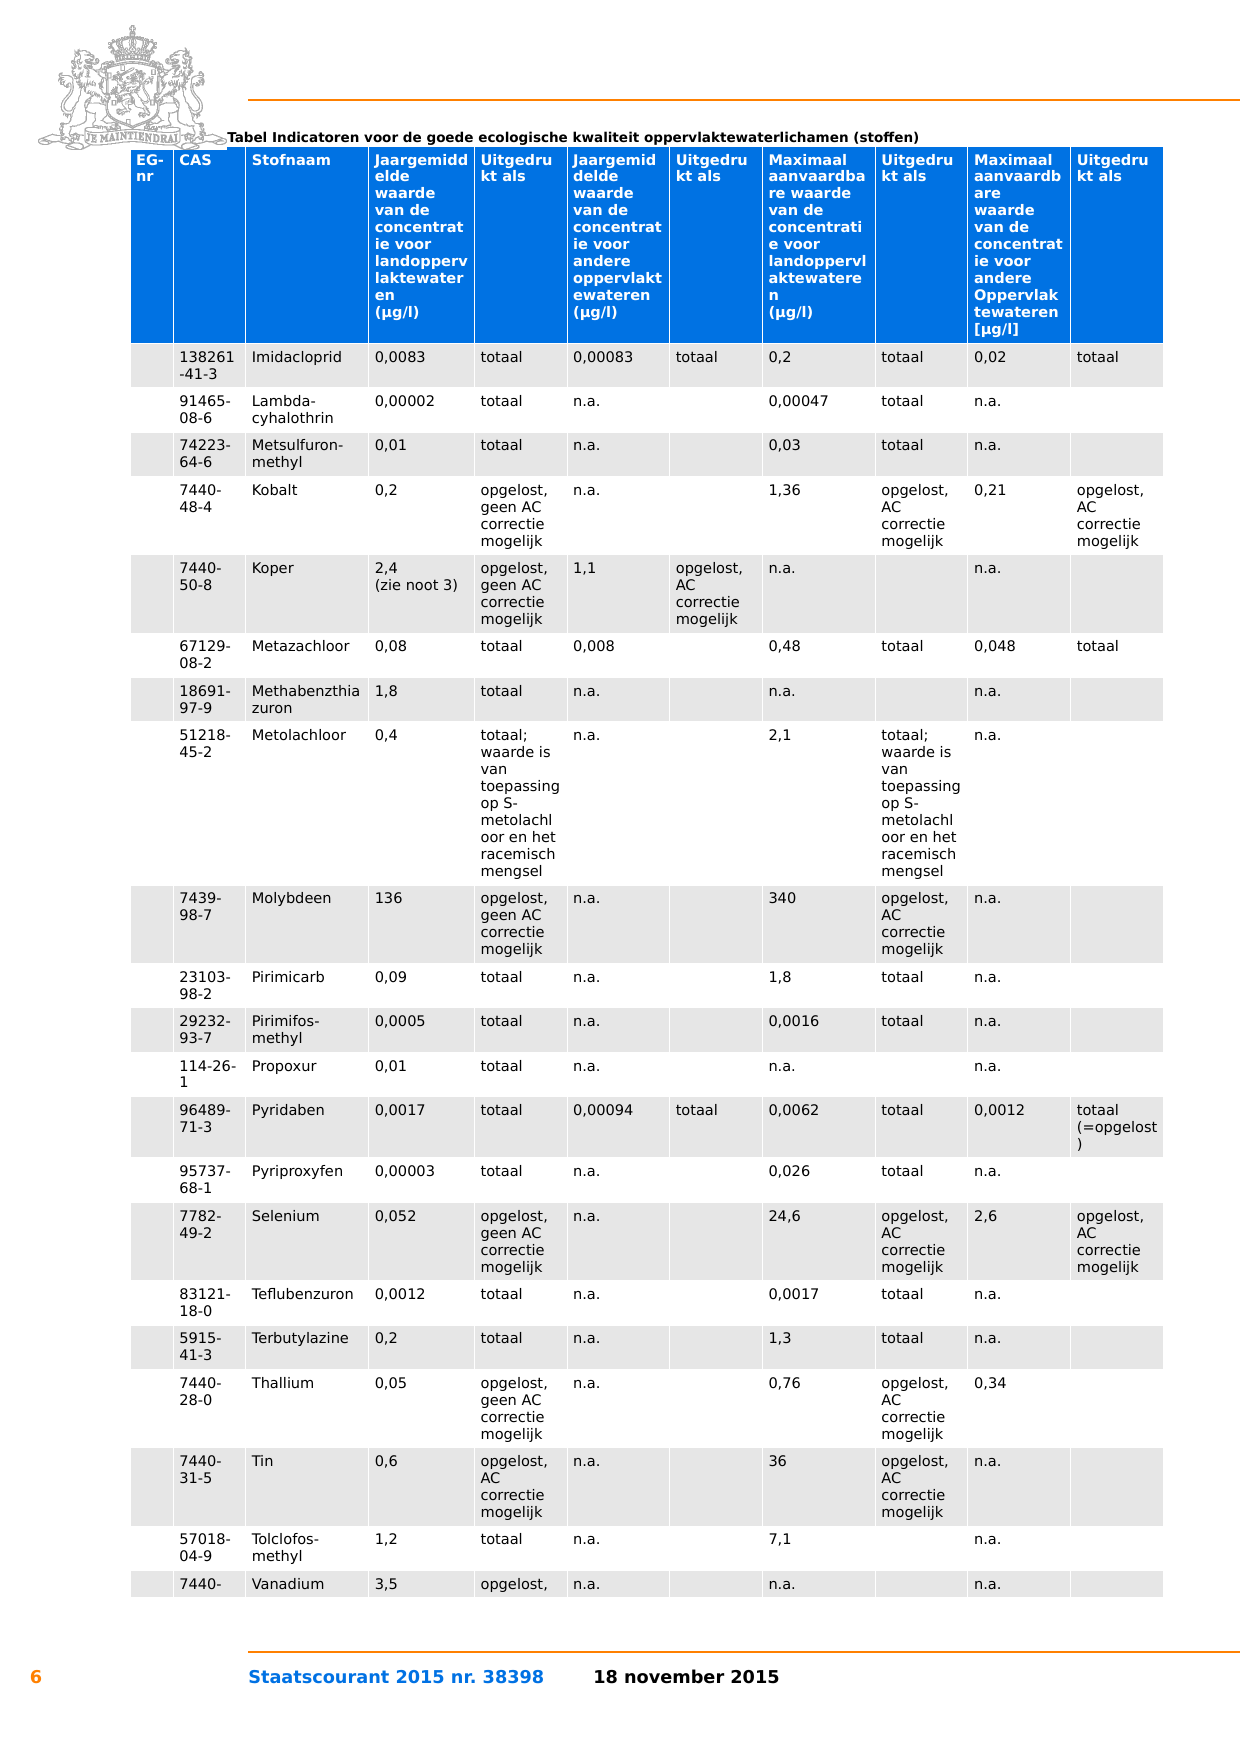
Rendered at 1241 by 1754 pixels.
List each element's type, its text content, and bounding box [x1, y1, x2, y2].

table_cell 91465-08-6 [174, 388, 245, 432]
table_cell Koper [246, 555, 368, 633]
table_cell 1,36 [763, 477, 875, 554]
table_cell 0,6 [369, 1448, 474, 1526]
table_cell 136 [369, 886, 474, 963]
table_cell opgelost, geen AC correctie mogelijk [475, 555, 567, 633]
table_cell n.a. [568, 1448, 669, 1526]
table_cell 67129-08-2 [174, 634, 245, 677]
table_cell [670, 1053, 762, 1096]
table_cell n.a. [968, 886, 1070, 963]
table_cell 7440-48-4 [174, 477, 245, 554]
table_cell Lambda-cyhalothrin [246, 388, 368, 432]
table_cell [670, 1448, 762, 1526]
table_cell 0,21 [968, 477, 1070, 554]
table_cell [1071, 433, 1163, 476]
table_cell 23103-98-2 [174, 964, 245, 1007]
table_cell n.a. [568, 886, 669, 963]
table_cell [131, 1281, 173, 1324]
table_cell Uitgedrukt als [475, 147, 567, 343]
table_cell n.a. [568, 1203, 669, 1280]
table_cell 0,01 [369, 1053, 474, 1096]
table_cell [670, 1159, 762, 1202]
table_cell [131, 964, 173, 1007]
table_cell [131, 433, 173, 476]
table_cell totaal [670, 1097, 762, 1157]
table_cell 0,00002 [369, 388, 474, 432]
table_cell 24,6 [763, 1203, 875, 1280]
table_cell totaal [876, 964, 967, 1007]
table_cell [670, 1281, 762, 1324]
table_cell [876, 678, 967, 721]
table_cell 0,05 [369, 1370, 474, 1447]
table_cell 0,0005 [369, 1008, 474, 1052]
table_cell Uitgedrukt als [876, 147, 967, 343]
table_cell CAS [174, 147, 245, 343]
table_cell totaal; waarde is van toepassing op S-metolachloor en het racemisch mengsel [876, 723, 967, 884]
table_cell 2,1 [763, 723, 875, 884]
table_cell 0,0012 [968, 1097, 1070, 1157]
table_cell Metsulfuron-methyl [246, 433, 368, 476]
table_cell n.a. [968, 723, 1070, 884]
table_cell totaal (=opgelost) [1071, 1097, 1163, 1157]
table_cell 340 [763, 886, 875, 963]
table_cell totaal [475, 634, 567, 677]
table_cell totaal [475, 1159, 567, 1202]
table_cell Molybdeen [246, 886, 368, 963]
table_cell n.a. [968, 388, 1070, 432]
table_cell [670, 1326, 762, 1369]
table_cell totaal [876, 634, 967, 677]
table_cell Pyriproxyfen [246, 1159, 368, 1202]
table_cell 0,0017 [763, 1281, 875, 1324]
picture [38, 25, 227, 150]
table_cell opgelost, AC correctie mogelijk [876, 1448, 967, 1526]
table_cell [131, 1326, 173, 1369]
table_cell Maximaal aanvaardbare waarde van de concentratie voor landoppervlaktewateren (µg/l) [763, 147, 875, 343]
table_cell [1071, 964, 1163, 1007]
table_cell Thallium [246, 1370, 368, 1447]
table_cell n.a. [568, 1527, 669, 1570]
table_cell [1071, 1527, 1163, 1570]
table_cell 7,1 [763, 1527, 875, 1570]
table_cell opgelost, AC correctie mogelijk [876, 1203, 967, 1280]
table_cell Uitgedrukt als [1071, 147, 1163, 343]
table_cell totaal [876, 1281, 967, 1324]
table_cell [131, 1527, 173, 1570]
table_cell Selenium [246, 1203, 368, 1280]
table_cell Stofnaam [246, 147, 368, 343]
table_cell 0,2 [763, 344, 875, 387]
table_cell 1,3 [763, 1326, 875, 1369]
table_cell 1,8 [763, 964, 875, 1007]
table_cell n.a. [568, 678, 669, 721]
table_cell [131, 1008, 173, 1052]
table_cell Pirimicarb [246, 964, 368, 1007]
table_cell totaal [1071, 634, 1163, 677]
table_cell [670, 477, 762, 554]
table_cell 7439-98-7 [174, 886, 245, 963]
table_cell totaal [475, 388, 567, 432]
table_cell Pyridaben [246, 1097, 368, 1157]
table_cell n.a. [968, 964, 1070, 1007]
table_cell Tin [246, 1448, 368, 1526]
table_cell 36 [763, 1448, 875, 1526]
table_cell opgelost, AC correctie mogelijk [475, 1448, 567, 1526]
table_cell 0,00047 [763, 388, 875, 432]
table_cell n.a. [968, 1281, 1070, 1324]
table_cell 7440- [174, 1571, 245, 1597]
table_cell [1071, 1008, 1163, 1052]
table_cell n.a. [763, 555, 875, 633]
table_cell Metazachloor [246, 634, 368, 677]
table_cell 0,00094 [568, 1097, 669, 1157]
table_cell 5915-41-3 [174, 1326, 245, 1369]
table_cell [670, 1203, 762, 1280]
table_cell n.a. [968, 1326, 1070, 1369]
table_cell [131, 1053, 173, 1096]
table_cell n.a. [568, 1159, 669, 1202]
table_cell Uitgedrukt als [670, 147, 762, 343]
table_cell opgelost, geen AC correctie mogelijk [475, 477, 567, 554]
table_cell n.a. [568, 1008, 669, 1052]
table_cell [1071, 1053, 1163, 1096]
table_cell totaal [475, 1326, 567, 1369]
table_cell n.a. [968, 1159, 1070, 1202]
table_cell [131, 1370, 173, 1447]
table_cell Imidacloprid [246, 344, 368, 387]
table_cell [131, 555, 173, 633]
table_cell [876, 555, 967, 633]
table_cell n.a. [968, 678, 1070, 721]
table_cell 0,0017 [369, 1097, 474, 1157]
table_cell n.a. [968, 1448, 1070, 1526]
table_cell 0,008 [568, 634, 669, 677]
table_cell opgelost, AC correctie mogelijk [670, 555, 762, 633]
table_cell [1071, 678, 1163, 721]
table_cell n.a. [568, 433, 669, 476]
table_cell [131, 1448, 173, 1526]
table_cell [670, 964, 762, 1007]
table_cell n.a. [568, 964, 669, 1007]
table_cell totaal [876, 433, 967, 476]
table_cell 7440-31-5 [174, 1448, 245, 1526]
table_cell totaal [475, 344, 567, 387]
table_cell 29232-93-7 [174, 1008, 245, 1052]
table_cell 18691-97-9 [174, 678, 245, 721]
table_cell n.a. [568, 1326, 669, 1369]
table_cell [670, 433, 762, 476]
table_cell totaal [475, 1281, 567, 1324]
table_cell totaal; waarde is van toepassing op S-metolachloor en het racemisch mengsel [475, 723, 567, 884]
table_cell Propoxur [246, 1053, 368, 1096]
table_cell totaal [475, 1527, 567, 1570]
table_cell n.a. [763, 678, 875, 721]
table_cell 1,8 [369, 678, 474, 721]
table_cell totaal [876, 344, 967, 387]
table_cell Pirimifos-methyl [246, 1008, 368, 1052]
table_cell 0,00003 [369, 1159, 474, 1202]
table_cell 7440-50-8 [174, 555, 245, 633]
table_cell Jaargemiddelde waarde van de concentratie voor andere oppervlaktewateren (µg/l) [568, 147, 669, 343]
table_cell 95737-68-1 [174, 1159, 245, 1202]
table_cell 0,0012 [369, 1281, 474, 1324]
table_cell totaal [876, 388, 967, 432]
table_cell 0,00083 [568, 344, 669, 387]
table_cell [131, 1097, 173, 1157]
table_cell totaal [475, 1053, 567, 1096]
table_cell EG-nr [131, 150, 173, 343]
table_cell totaal [1071, 344, 1163, 387]
table_cell opgelost, geen AC correctie mogelijk [475, 1370, 567, 1447]
table_cell n.a. [968, 1527, 1070, 1570]
table_cell 74223-64-6 [174, 433, 245, 476]
table_cell n.a. [568, 1571, 669, 1597]
table_cell 0,4 [369, 723, 474, 884]
table_cell [131, 634, 173, 677]
table_cell 7782-49-2 [174, 1203, 245, 1280]
table_cell [1071, 886, 1163, 963]
table_cell 0,08 [369, 634, 474, 677]
table_cell [1071, 1571, 1163, 1597]
table_cell [1071, 723, 1163, 884]
table_cell totaal [876, 1159, 967, 1202]
table_cell n.a. [968, 433, 1070, 476]
table_cell 1,1 [568, 555, 669, 633]
table_cell totaal [475, 433, 567, 476]
table_cell 0,0083 [369, 344, 474, 387]
table_cell 0,09 [369, 964, 474, 1007]
table_cell opgelost, AC correctie mogelijk [876, 1370, 967, 1447]
table_header Tabel Indicatoren voor de goede ecologische kwaliteit oppervlaktewaterlichamen (stoffen) [227, 130, 1163, 146]
table_cell 83121-18-0 [174, 1281, 245, 1324]
table_cell totaal [475, 1097, 567, 1157]
table_cell [131, 678, 173, 721]
table_cell totaal [876, 1326, 967, 1369]
table_cell opgelost, geen AC correctie mogelijk [475, 1203, 567, 1280]
table_cell n.a. [568, 1370, 669, 1447]
table_cell opgelost, AC correctie mogelijk [1071, 1203, 1163, 1280]
table_cell [876, 1053, 967, 1096]
table_cell Kobalt [246, 477, 368, 554]
table_cell [1071, 1326, 1163, 1369]
table_cell opgelost, AC correctie mogelijk [1071, 477, 1163, 554]
table_cell n.a. [763, 1053, 875, 1096]
table_cell totaal [876, 1008, 967, 1052]
table_cell 51218-45-2 [174, 723, 245, 884]
table_cell Teflubenzuron [246, 1281, 368, 1324]
table_cell n.a. [568, 1053, 669, 1096]
table_cell 0,03 [763, 433, 875, 476]
table_cell Jaargemiddelde waarde van de concentratie voor landoppervlaktewateren (µg/l) [369, 147, 474, 343]
table_cell 1,2 [369, 1527, 474, 1570]
table_cell n.a. [968, 1053, 1070, 1096]
table_cell [670, 388, 762, 432]
table_cell 0,2 [369, 477, 474, 554]
table_cell [131, 344, 173, 387]
table_cell 0,34 [968, 1370, 1070, 1447]
table_cell n.a. [968, 1571, 1070, 1597]
table_cell [670, 1370, 762, 1447]
table_cell Terbutylazine [246, 1326, 368, 1369]
table_cell totaal [670, 344, 762, 387]
table_cell [1071, 1448, 1163, 1526]
table_cell [131, 1159, 173, 1202]
table_cell 0,02 [968, 344, 1070, 387]
table_cell 0,2 [369, 1326, 474, 1369]
table_cell totaal [475, 1008, 567, 1052]
table_cell 0,048 [968, 634, 1070, 677]
table_cell [1071, 555, 1163, 633]
table_cell Tolclofos-methyl [246, 1527, 368, 1570]
table_cell [131, 886, 173, 963]
table_cell 0,0016 [763, 1008, 875, 1052]
table_cell Methabenzthiazuron [246, 678, 368, 721]
table_cell totaal [475, 964, 567, 1007]
table_cell 0,01 [369, 433, 474, 476]
table_cell 7440-28-0 [174, 1370, 245, 1447]
table_cell opgelost, AC correctie mogelijk [876, 477, 967, 554]
table_cell n.a. [568, 477, 669, 554]
table_cell 0,76 [763, 1370, 875, 1447]
table_cell [131, 477, 173, 554]
table_cell n.a. [968, 555, 1070, 633]
table_cell 3,5 [369, 1571, 474, 1597]
table_cell 57018-04-9 [174, 1527, 245, 1570]
table_cell [876, 1571, 967, 1597]
table_cell n.a. [568, 723, 669, 884]
table_cell opgelost, AC correctie mogelijk [876, 886, 967, 963]
table_cell 138261-41-3 [174, 344, 245, 387]
table_cell [131, 1203, 173, 1280]
table_cell totaal [876, 1097, 967, 1157]
table_cell 96489-71-3 [174, 1097, 245, 1157]
table_cell n.a. [968, 1008, 1070, 1052]
table_cell 2,4 (zie noot 3) [369, 555, 474, 633]
table_cell [1071, 1370, 1163, 1447]
table_cell opgelost, [475, 1571, 567, 1597]
table_cell [1071, 1281, 1163, 1324]
table_cell [131, 1571, 173, 1597]
table_cell n.a. [568, 1281, 669, 1324]
table_cell Metolachloor [246, 723, 368, 884]
table_cell [1071, 1159, 1163, 1202]
table_cell [670, 1527, 762, 1570]
table_cell [670, 886, 762, 963]
table_cell n.a. [568, 388, 669, 432]
table_cell [670, 634, 762, 677]
table_cell 0,0062 [763, 1097, 875, 1157]
table_cell Vanadium [246, 1571, 368, 1597]
table_cell 114-26-1 [174, 1053, 245, 1096]
table_cell Maximaal aanvaardbare waarde van de concentratie voor andere Oppervlaktewateren [µg/l] [968, 147, 1070, 343]
table_cell [131, 723, 173, 884]
table_cell [131, 388, 173, 432]
table_cell 0,052 [369, 1203, 474, 1280]
table_cell [876, 1527, 967, 1570]
table_cell [670, 1008, 762, 1052]
table_cell 2,6 [968, 1203, 1070, 1280]
table_cell [670, 1571, 762, 1597]
table_cell totaal [475, 678, 567, 721]
table_cell 0,48 [763, 634, 875, 677]
table_cell [670, 723, 762, 884]
table_cell n.a. [763, 1571, 875, 1597]
table_cell [1071, 388, 1163, 432]
table_cell opgelost, geen AC correctie mogelijk [475, 886, 567, 963]
table_cell 0,026 [763, 1159, 875, 1202]
table_cell [670, 678, 762, 721]
